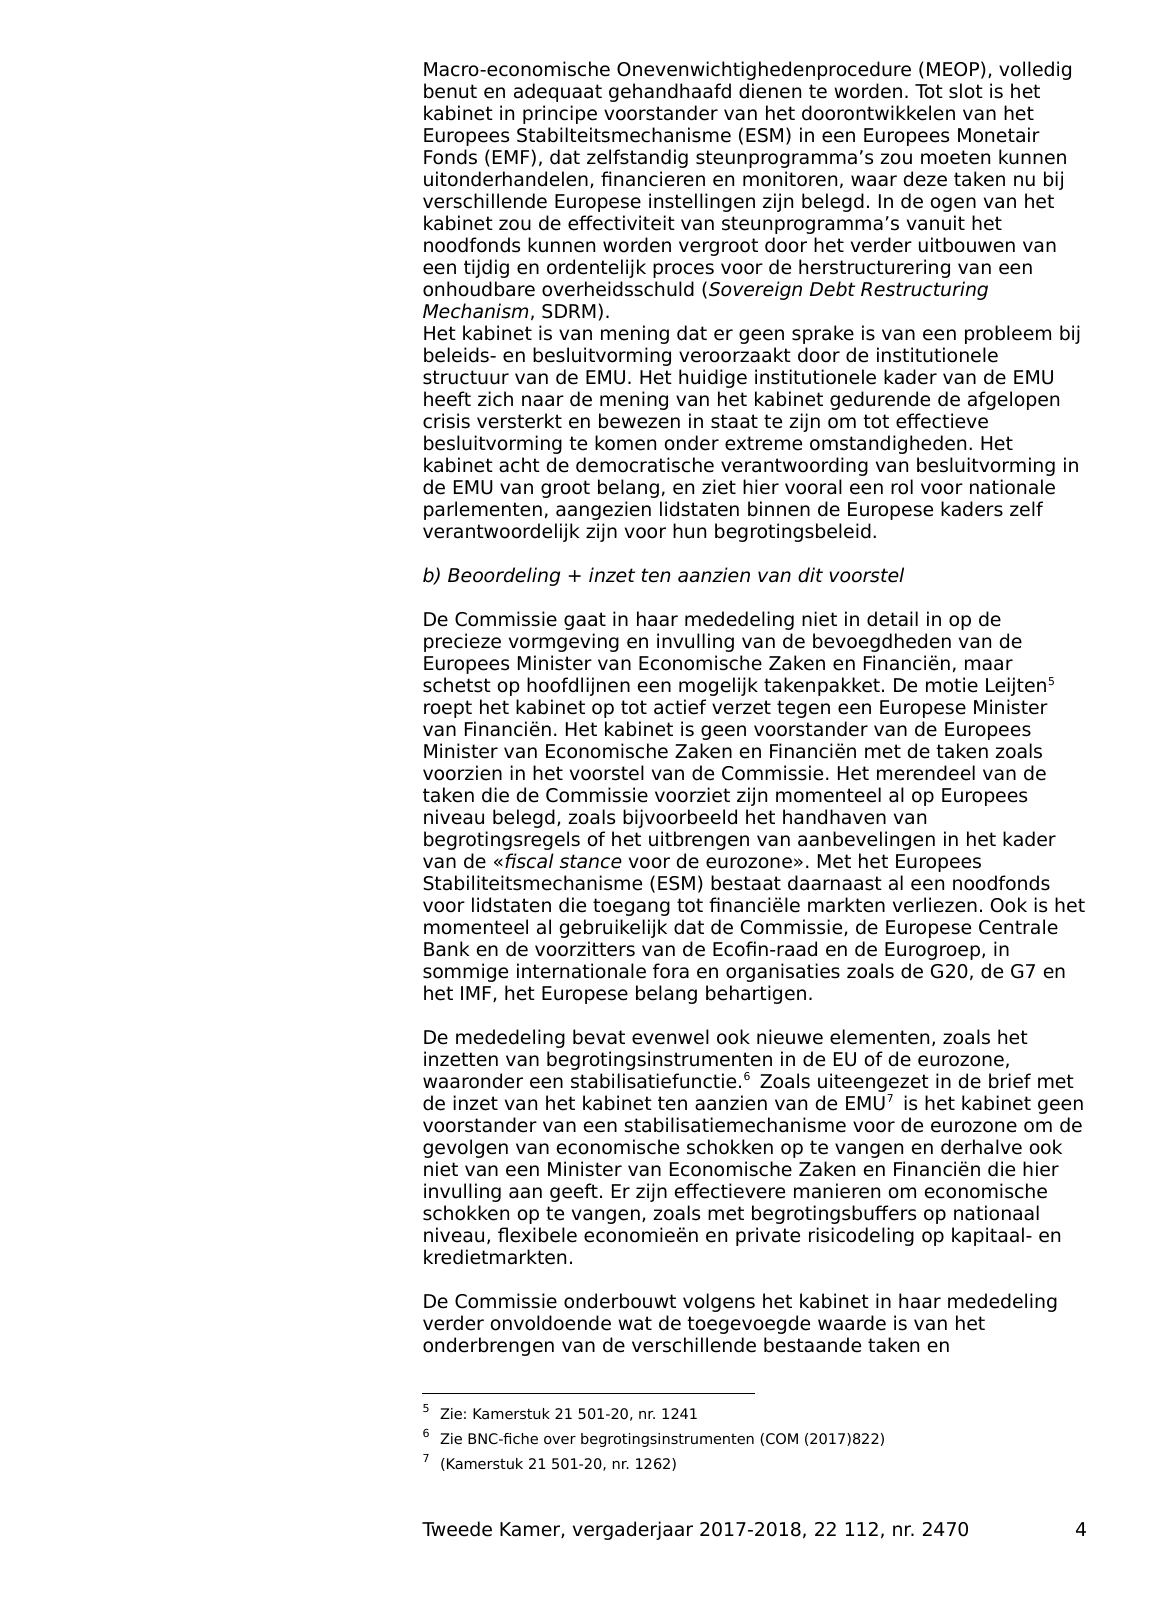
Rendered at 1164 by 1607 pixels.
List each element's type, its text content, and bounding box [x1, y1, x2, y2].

text Macro-economische Onevenwichtighedenprocedure (MEOP), volledig benut en adequaat gehandhaafd dienen te worden. Tot slot is het kabinet in principe voorstander van het doorontwikkelen van het Europees Stabilteitsmechanisme (ESM) in een Europees Monetair Fonds (EMF), dat zelfstandig steunprogramma’s zou moeten kunnen uitonderhandelen, financieren en monitoren, waar deze taken nu bij verschillende Europese instellingen zijn belegd. In de ogen van het kabinet zou de effectiviteit van steunprogramma’s vanuit het noodfonds kunnen worden vergroot door het verder uitbouwen van een tijdig en ordentelijk proces voor de herstructurering van een onhoudbare overheidsschuld (Sovereign Debt Restructuring Mechanism, SDRM). [422, 59, 1087, 323]
text De Commissie onderbouwt volgens het kabinet in haar mededeling verder onvoldoende wat de toegevoegde waarde is van het onderbrengen van de verschillende bestaande taken en [422, 1291, 1087, 1357]
text Zie BNC-fiche over begrotingsinstrumenten (COM (2017)822) [422, 1427, 1087, 1449]
text De mededeling bevat evenwel ook nieuwe elementen, zoals het inzetten van begrotingsinstrumenten in de EU of de eurozone, waaronder een stabilisatiefunctie. Zoals uiteengezet in de brief met de inzet van het kabinet ten aanzien van de EMU is het kabinet geen voorstander van een stabilisatiemechanisme voor de eurozone om de gevolgen van economische schokken op te vangen en derhalve ook niet van een Minister van Economische Zaken en Financiën die hier invulling aan geeft. Er zijn effectievere manieren om economische schokken op te vangen, zoals met begrotingsbuffers op nationaal niveau, flexibele economieën en private risicodeling op kapitaal- en kredietmarkten. [422, 1027, 1087, 1268]
subtitle b) Beoordeling + inzet ten aanzien van dit voorstel [422, 565, 1087, 587]
text Het kabinet is van mening dat er geen sprake is van een probleem bij beleids- en besluitvorming veroorzaakt door de institutionele structuur van de EMU. Het huidige institutionele kader van de EMU heeft zich naar de mening van het kabinet gedurende de afgelopen crisis versterkt en bewezen in staat te zijn om tot effectieve besluitvorming te komen onder extreme omstandigheden. Het kabinet acht de democratische verantwoording van besluitvorming in de EMU van groot belang, en ziet hier vooral een rol voor nationale parlementen, aangezien lidstaten binnen de Europese kaders zelf verantwoordelijk zijn voor hun begrotingsbeleid. [422, 323, 1087, 543]
text Zie: Kamerstuk 21 501-20, nr. 1241 [422, 1402, 1087, 1424]
text De Commissie gaat in haar mededeling niet in detail in op de precieze vormgeving en invulling van de bevoegdheden van de Europees Minister van Economische Zaken en Financiën, maar schetst op hoofdlijnen een mogelijk takenpakket. De motie Leijten roept het kabinet op tot actief verzet tegen een Europese Minister van Financiën. Het kabinet is geen voorstander van de Europees Minister van Economische Zaken en Financiën met de taken zoals voorzien in het voorstel van de Commissie. Het merendeel van de taken die de Commissie voorziet zijn momenteel al op Europees niveau belegd, zoals bijvoorbeeld het handhaven van begrotingsregels of het uitbrengen van aanbevelingen in het kader van de «fiscal stance voor de eurozone». Met het Europees Stabiliteitsmechanisme (ESM) bestaat daarnaast al een noodfonds voor lidstaten die toegang tot financiële markten verliezen. Ook is het momenteel al gebruikelijk dat de Commissie, de Europese Centrale Bank en de voorzitters van de Ecofin-raad en de Eurogroep, in sommige internationale fora en organisaties zoals de G20, de G7 en het IMF, het Europese belang behartigen. [422, 609, 1087, 1004]
text (Kamerstuk 21 501-20, nr. 1262) [422, 1452, 1087, 1474]
